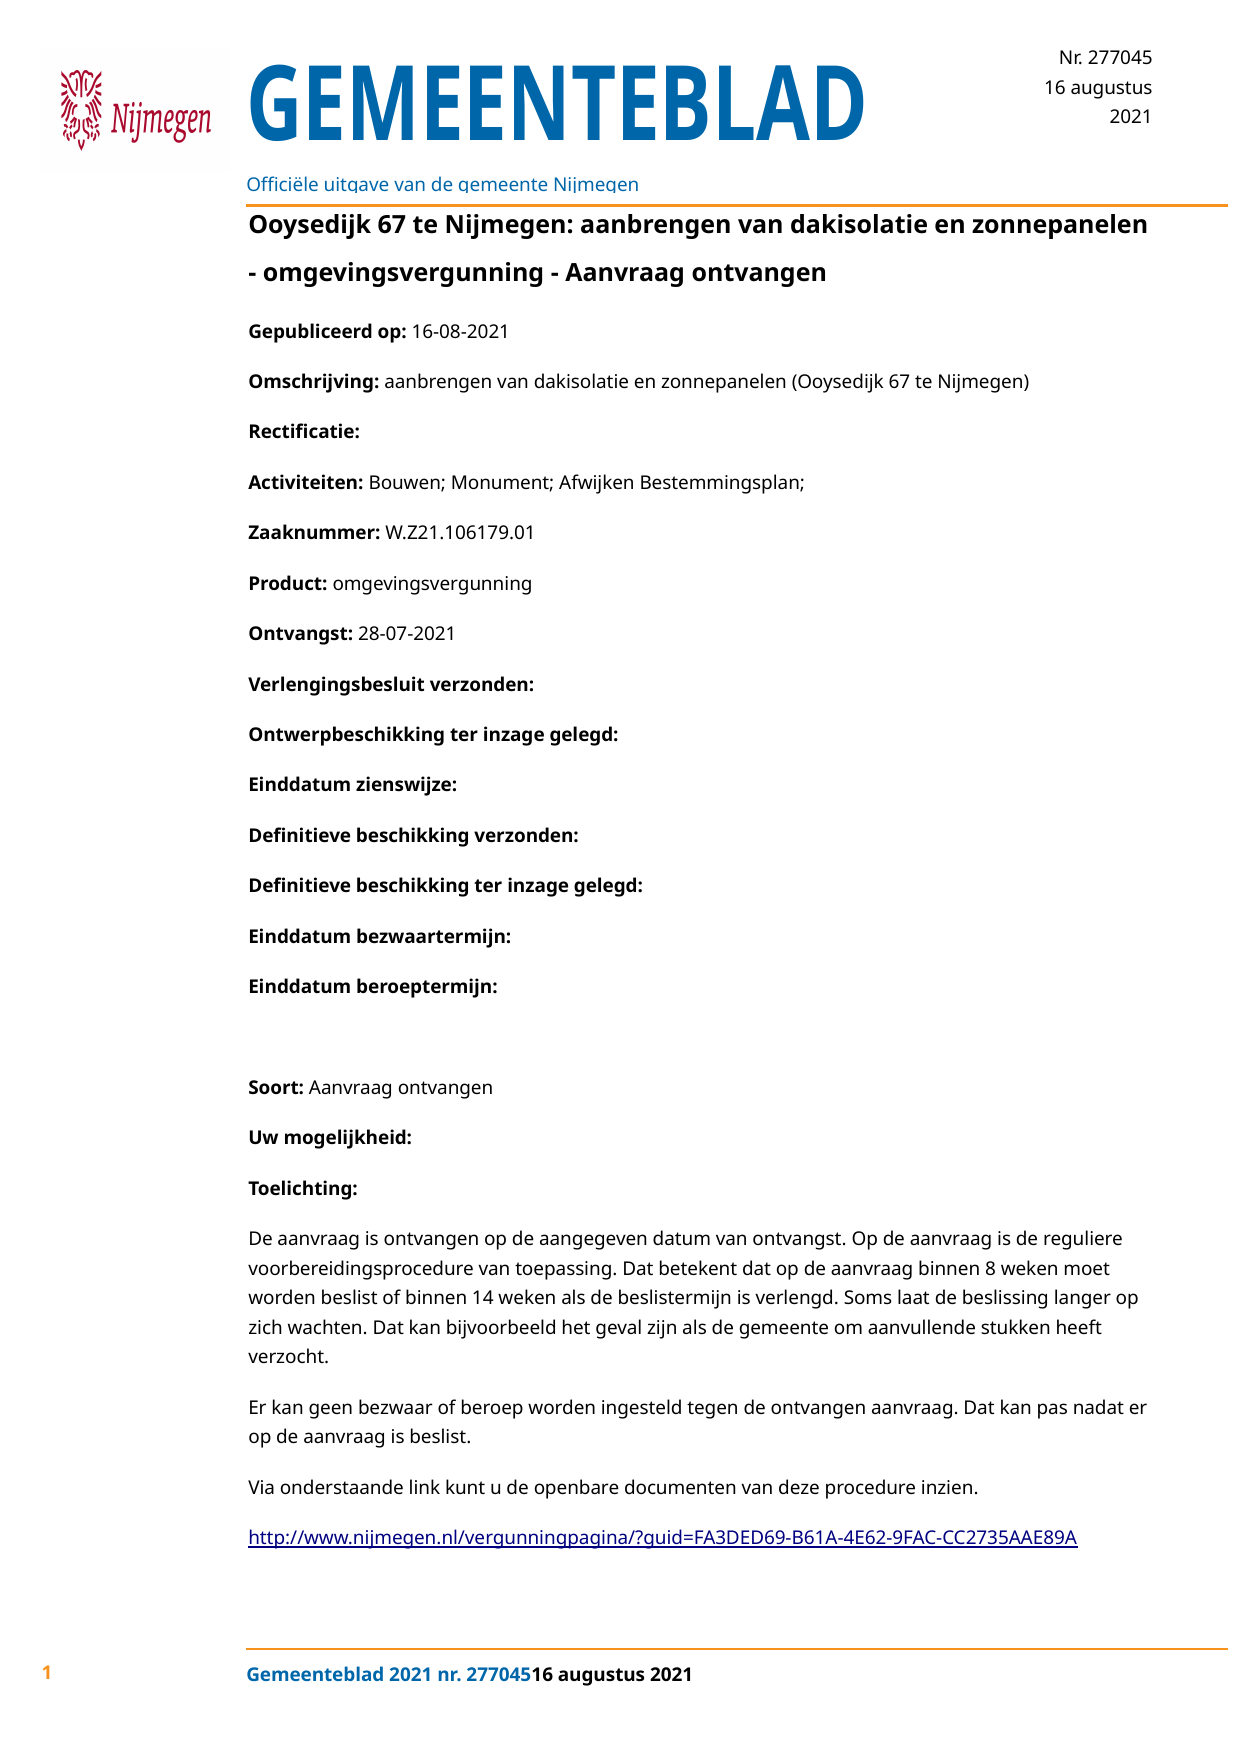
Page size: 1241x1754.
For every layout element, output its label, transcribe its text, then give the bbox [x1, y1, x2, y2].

text Verlengingsbesluit verzonden: [248, 671, 1152, 697]
text Einddatum beroeptermijn: [248, 973, 1152, 999]
text Definitieve beschikking ter inzage gelegd: [248, 872, 1152, 898]
text Definitieve beschikking verzonden: [248, 822, 1152, 848]
text Uw mogelijkheid: [248, 1124, 1152, 1150]
text Gepubliceerd op: 16-08-2021 [248, 318, 1152, 344]
text Rectificatie: [248, 419, 1152, 444]
text Product: omgevingsvergunning [248, 570, 1152, 596]
text Ontvangst: 28-07-2021 [248, 620, 1152, 646]
picture [41, 47, 231, 172]
text Ontwerpbeschikking ter inzage gelegd: [248, 721, 1152, 747]
text Er kan geen bezwaar of beroep worden ingesteld tegen de ontvangen aanvraag. Dat kan pas nadat er op de aanvraag is beslist. [248, 1394, 1152, 1449]
text Einddatum zienswijze: [248, 772, 1152, 797]
text Soort: Aanvraag ontvangen [248, 1074, 1152, 1100]
text http://www.nijmegen.nl/vergunningpagina/?guid=FA3DED69-B61A-4E62-9FAC-CC2735AAE89A [248, 1524, 1152, 1550]
text Ooysedijk 67 te Nijmegen: aanbrengen van dakisolatie en zonnepanelen - omgevingsvergunning - Aanvraag ontvangen [248, 207, 1152, 288]
text Zaaknummer: W.Z21.106179.01 [248, 519, 1152, 545]
text Toelichting: [248, 1175, 1152, 1201]
text Via onderstaande link kunt u de openbare documenten van deze procedure inzien. [248, 1474, 1152, 1500]
text Omschrijving: aanbrengen van dakisolatie en zonnepanelen (Ooysedijk 67 te Nijmegen) [248, 368, 1152, 394]
text Einddatum bezwaartermijn: [248, 923, 1152, 949]
text De aanvraag is ontvangen op de aangegeven datum van ontvangst. Op de aanvraag is de reguliere voorbereidingsprocedure van toepassing. Dat betekent dat op de aanvraag binnen 8 weken moet worden beslist of binnen 14 weken als de beslistermijn is verlengd. Soms laat de beslissing langer op zich wachten. Dat kan bijvoorbeeld het geval zijn als de gemeente om aanvullende stukken heeft verzocht. [248, 1225, 1152, 1369]
text Activiteiten: Bouwen; Monument; Afwijken Bestemmingsplan; [248, 469, 1152, 495]
